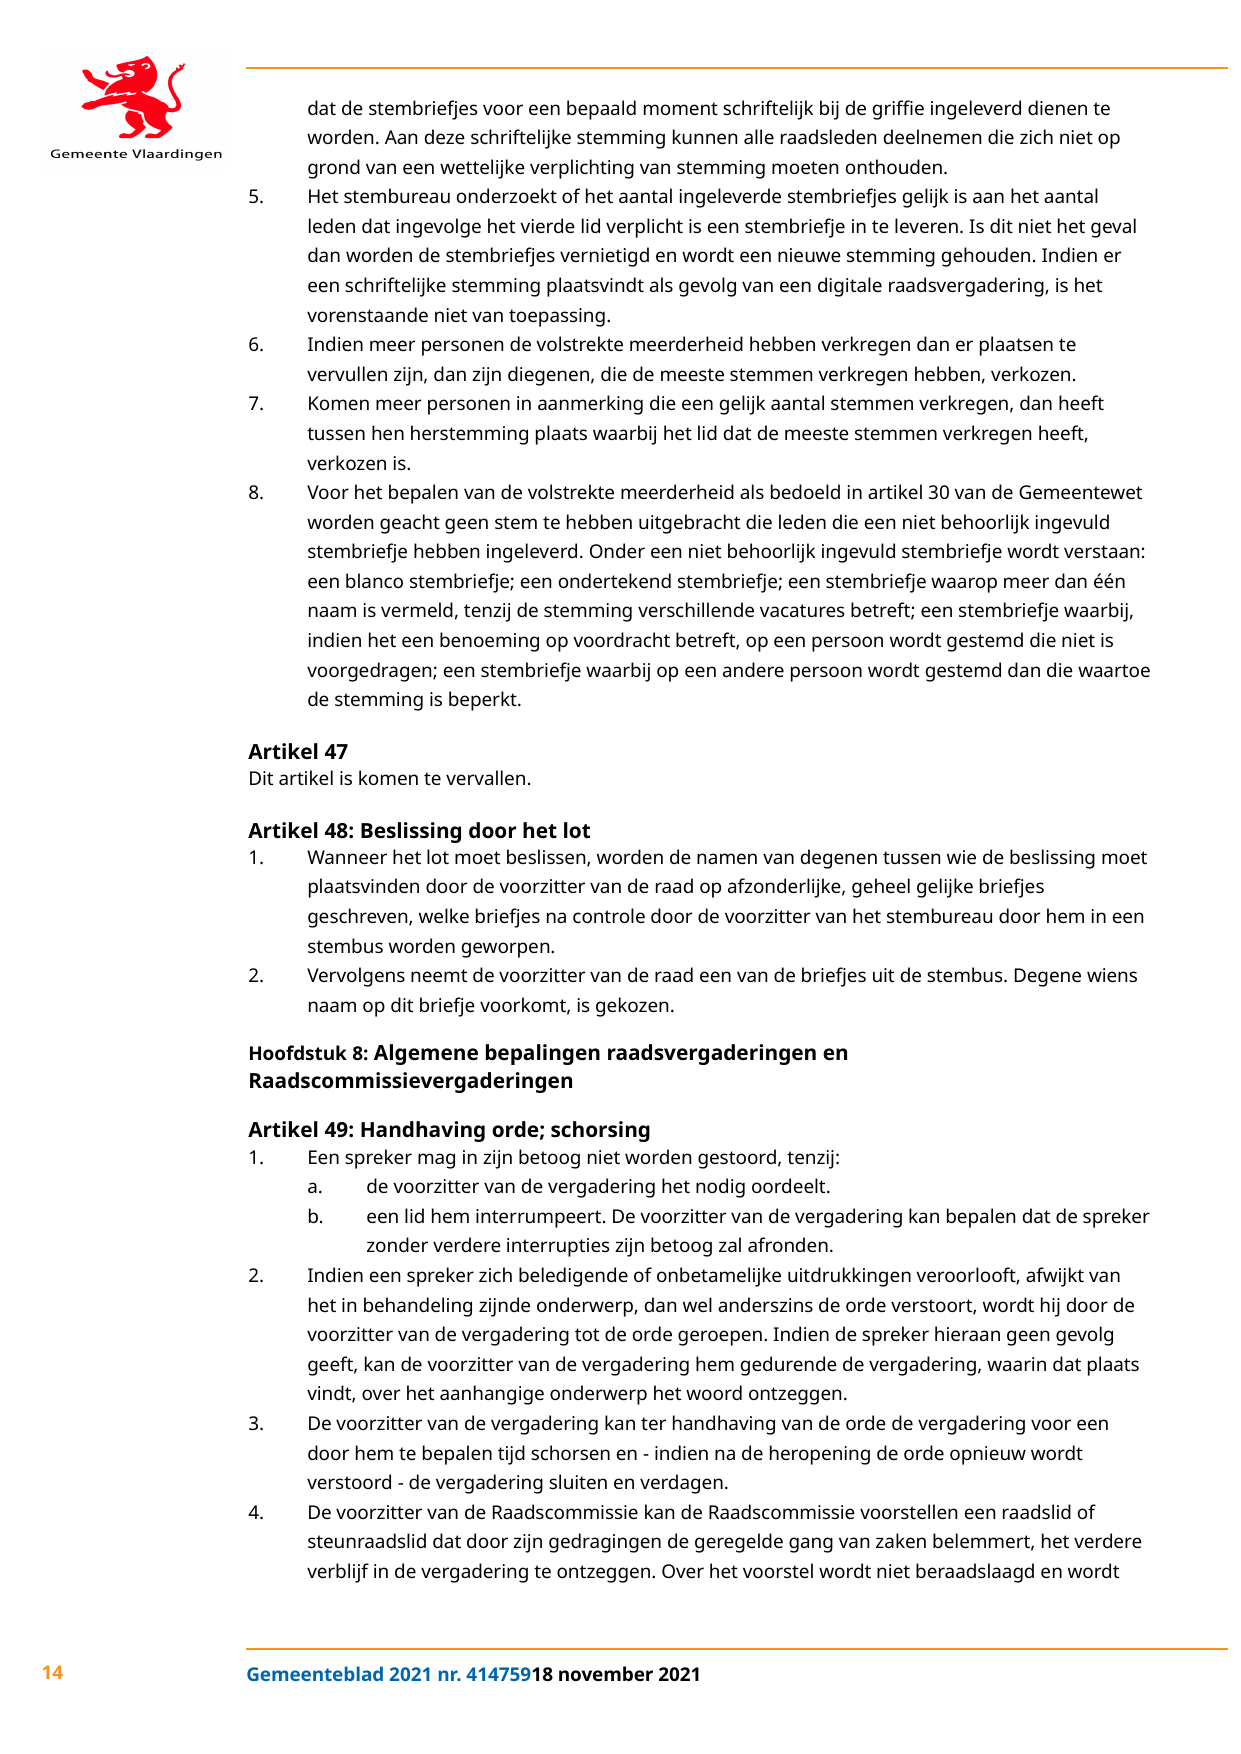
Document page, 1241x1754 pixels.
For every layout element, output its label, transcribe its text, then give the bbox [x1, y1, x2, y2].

list dat de stembriefjes voor een bepaald moment schriftelijk bij de griffie ingeleverd dienen te worden. Aan deze schriftelijke stemming kunnen alle raadsleden deelnemen die zich niet op grond van een wettelijke verplichting van stemming moeten onthouden. [248, 95, 1152, 180]
list Indien een spreker zich beledigende of onbetamelijke uitdrukkingen veroorlooft, afwijkt van het in behandeling zijnde onderwerp, dan wel anderszins de orde verstoort, wordt hij door de voorzitter van de vergadering tot de orde geroepen. Indien de spreker hieraan geen gevolg geeft, kan de voorzitter van de vergadering hem gedurende de vergadering, waarin dat plaats vindt, over het aanhangige onderwerp het woord ontzeggen. [248, 1262, 1152, 1406]
text Artikel 49: Handhaving orde; schorsing [248, 1115, 1152, 1144]
list een lid hem interrumpeert. De voorzitter van de vergadering kan bepalen dat de spreker zonder verdere interrupties zijn betoog zal afronden. [307, 1203, 1152, 1258]
list Komen meer personen in aanmerking die een gelijk aantal stemmen verkregen, dan heeft tussen hen herstemming plaats waarbij het lid dat de meeste stemmen verkregen heeft, verkozen is. [248, 391, 1152, 476]
list Wanneer het lot moet beslissen, worden de namen van degenen tussen wie de beslissing moet plaatsvinden door de voorzitter van de raad op afzonderlijke, geheel gelijke briefjes geschreven, welke briefjes na controle door de voorzitter van het stembureau door hem in een stembus worden geworpen. [248, 844, 1152, 959]
list Een spreker mag in zijn betoog niet worden gestoord, tenzij: [248, 1144, 1152, 1169]
list de voorzitter van de vergadering het nodig oordeelt. [307, 1173, 1152, 1199]
list De voorzitter van de vergadering kan ter handhaving van de orde de vergadering voor een door hem te bepalen tijd schorsen en - indien na de heropening de orde opnieuw wordt verstoord - de vergadering sluiten en verdagen. [248, 1410, 1152, 1495]
text Hoofdstuk 8: Algemene bepalingen raadsvergaderingen en Raadscommissievergaderingen [248, 1038, 1152, 1094]
text Artikel 47 [248, 737, 1152, 765]
list De voorzitter van de Raadscommissie kan de Raadscommissie voorstellen een raadslid of steunraadslid dat door zijn gedragingen de geregelde gang van zaken belemmert, het verdere verblijf in de vergadering te ontzeggen. Over het voorstel wordt niet beraadslaagd en wordt [248, 1499, 1152, 1584]
list Vervolgens neemt de voorzitter van de raad een van de briefjes uit de stembus. Degene wiens naam op dit briefje voorkomt, is gekozen. [248, 962, 1152, 1018]
text Dit artikel is komen te vervallen. [248, 765, 1152, 791]
list Indien meer personen de volstrekte meerderheid hebben verkregen dan er plaatsen te vervullen zijn, dan zijn diegenen, die de meeste stemmen verkregen hebben, verkozen. [248, 331, 1152, 387]
text Artikel 48: Beslissing door het lot [248, 816, 1152, 844]
picture [41, 47, 231, 172]
list Voor het bepalen van de volstrekte meerderheid als bedoeld in artikel 30 van de Gemeentewet worden geacht geen stem te hebben uitgebracht die leden die een niet behoorlijk ingevuld stembriefje hebben ingeleverd. Onder een niet behoorlijk ingevuld stembriefje wordt verstaan: een blanco stembriefje; een ondertekend stembriefje; een stembriefje waarop meer dan één naam is vermeld, tenzij de stemming verschillende vacatures betreft; een stembriefje waarbij, indien het een benoeming op voordracht betreft, op een persoon wordt gestemd die niet is voorgedragen; een stembriefje waarbij op een andere persoon wordt gestemd dan die waartoe de stemming is beperkt. [248, 479, 1152, 712]
list Het stembureau onderzoekt of het aantal ingeleverde stembriefjes gelijk is aan het aantal leden dat ingevolge het vierde lid verplicht is een stembriefje in te leveren. Is dit niet het geval dan worden de stembriefjes vernietigd en wordt een nieuwe stemming gehouden. Indien er een schriftelijke stemming plaatsvindt als gevolg van een digitale raadsvergadering, is het vorenstaande niet van toepassing. [248, 183, 1152, 328]
